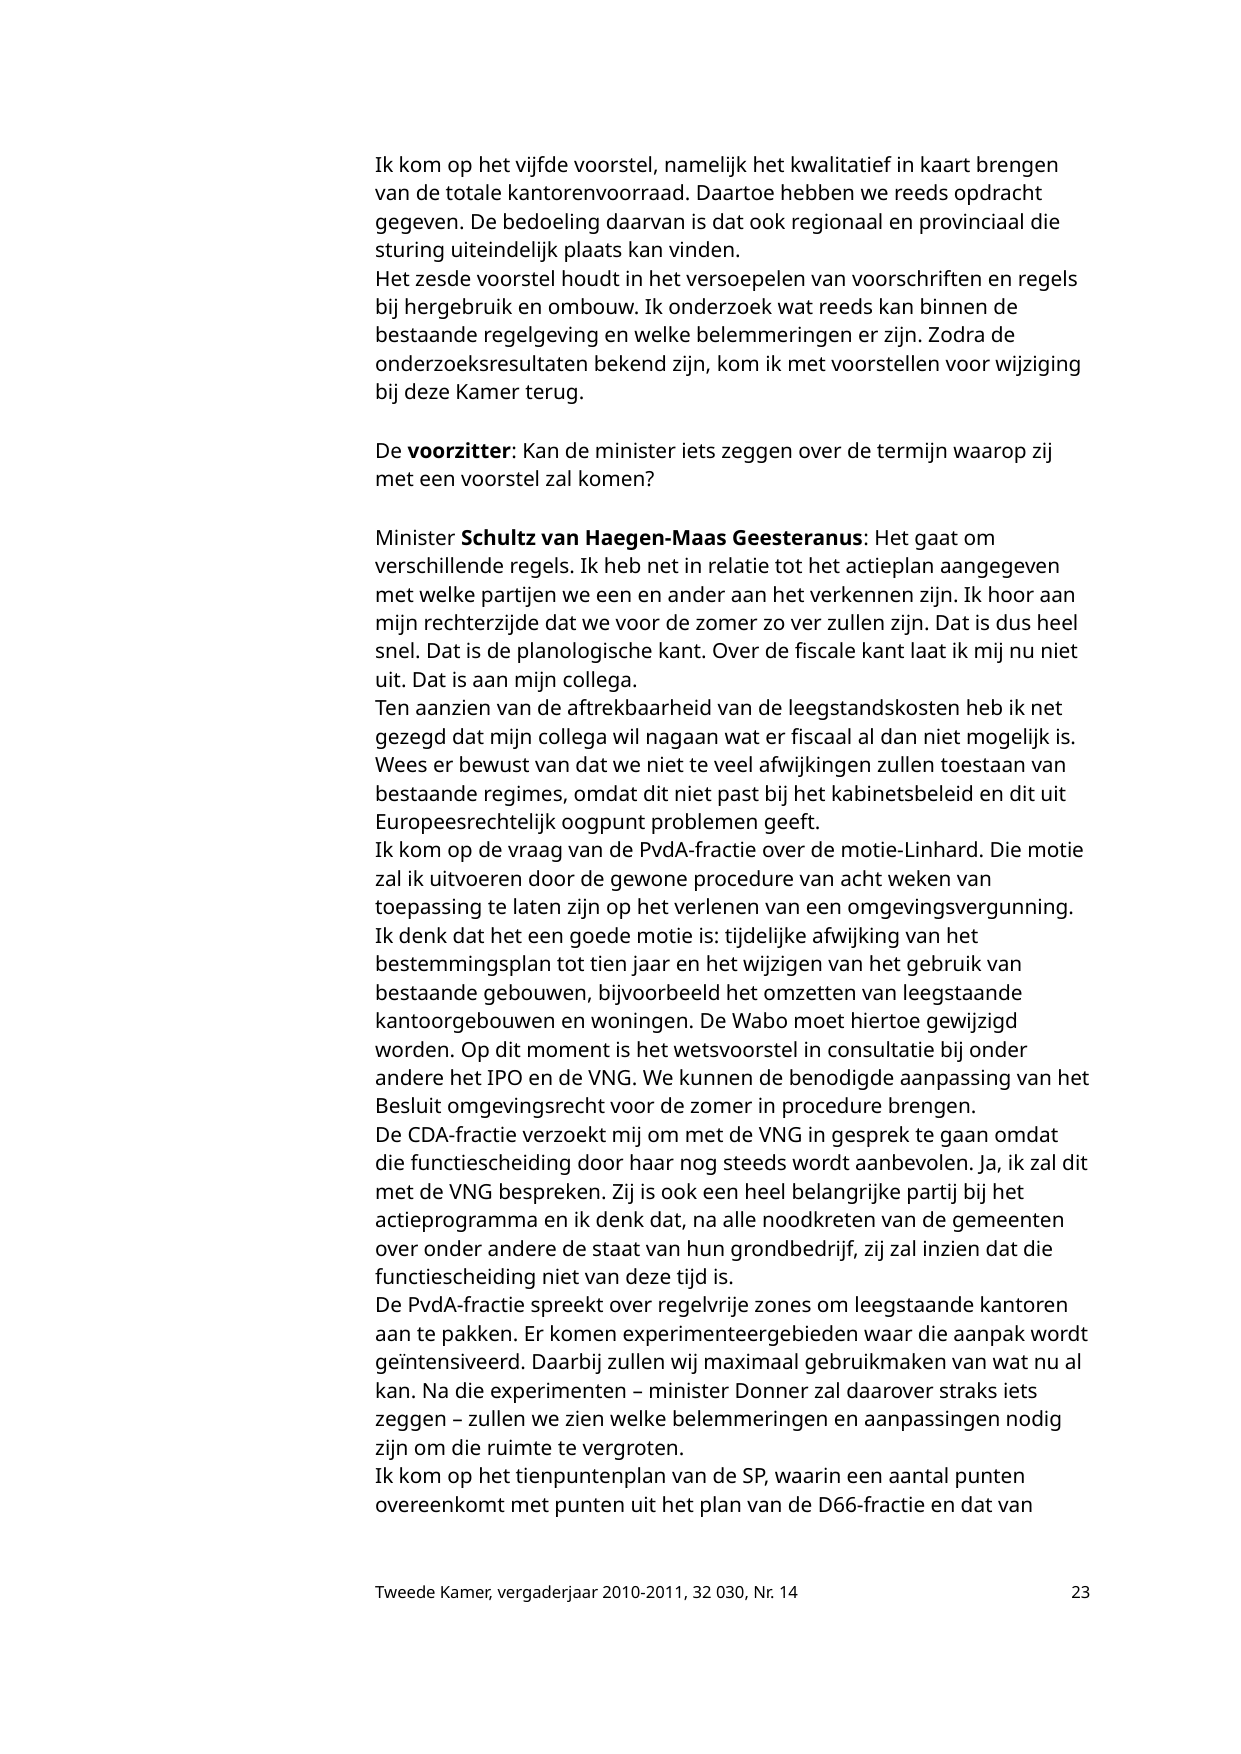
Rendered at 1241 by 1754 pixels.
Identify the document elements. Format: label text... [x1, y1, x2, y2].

text De CDA-fractie verzoekt mij om met de VNG in gesprek te gaan omdat die functiescheiding door haar nog steeds wordt aanbevolen. Ja, ik zal dit met de VNG bespreken. Zij is ook een heel belangrijke partij bij het actieprogramma en ik denk dat, na alle noodkreten van de gemeenten over onder andere de staat van hun grondbedrijf, zij zal inzien dat die functiescheiding niet van deze tijd is. [375, 1120, 1090, 1291]
text De voorzitter: Kan de minister iets zeggen over de termijn waarop zij met een voorstel zal komen? [375, 436, 1090, 493]
text Ik kom op de vraag van de PvdA-fractie over de motie-Linhard. Die motie zal ik uitvoeren door de gewone procedure van acht weken van toepassing te laten zijn op het verlenen van een omgevingsvergunning. Ik denk dat het een goede motie is: tijdelijke afwijking van het bestemmingsplan tot tien jaar en het wijzigen van het gebruik van bestaande gebouwen, bijvoorbeeld het omzetten van leegstaande kantoorgebouwen en woningen. De Wabo moet hiertoe gewijzigd worden. Op dit moment is het wetsvoorstel in consultatie bij onder andere het IPO en de VNG. We kunnen de benodigde aanpassing van het Besluit omgevingsrecht voor de zomer in procedure brengen. [375, 836, 1090, 1120]
text Ten aanzien van de aftrekbaarheid van de leegstandskosten heb ik net gezegd dat mijn collega wil nagaan wat er fiscaal al dan niet mogelijk is. Wees er bewust van dat we niet te veel afwijkingen zullen toestaan van bestaande regimes, omdat dit niet past bij het kabinetsbeleid en dit uit Europeesrechtelijk oogpunt problemen geeft. [375, 693, 1090, 836]
text Het zesde voorstel houdt in het versoepelen van voorschriften en regels bij hergebruik en ombouw. Ik onderzoek wat reeds kan binnen de bestaande regelgeving en welke belemmeringen er zijn. Zodra de onderzoeksresultaten bekend zijn, kom ik met voorstellen voor wijziging bij deze Kamer terug. [375, 264, 1090, 406]
text Ik kom op het vijfde voorstel, namelijk het kwalitatief in kaart brengen van de totale kantorenvoorraad. Daartoe hebben we reeds opdracht gegeven. De bedoeling daarvan is dat ook regionaal en provinciaal die sturing uiteindelijk plaats kan vinden. [375, 150, 1090, 264]
text Ik kom op het tienpuntenplan van de SP, waarin een aantal punten overeenkomt met punten uit het plan van de D66-fractie en dat van [375, 1461, 1090, 1518]
text Minister Schultz van Haegen-Maas Geesteranus: Het gaat om verschillende regels. Ik heb net in relatie tot het actieplan aangegeven met welke partijen we een en ander aan het verkennen zijn. Ik hoor aan mijn rechterzijde dat we voor de zomer zo ver zullen zijn. Dat is dus heel snel. Dat is de planologische kant. Over de fiscale kant laat ik mij nu niet uit. Dat is aan mijn collega. [375, 523, 1090, 693]
text De PvdA-fractie spreekt over regelvrije zones om leegstaande kantoren aan te pakken. Er komen experimenteergebieden waar die aanpak wordt geïntensiveerd. Daarbij zullen wij maximaal gebruikmaken van wat nu al kan. Na die experimenten – minister Donner zal daarover straks iets zeggen – zullen we zien welke belemmeringen en aanpassingen nodig zijn om die ruimte te vergroten. [375, 1291, 1090, 1461]
